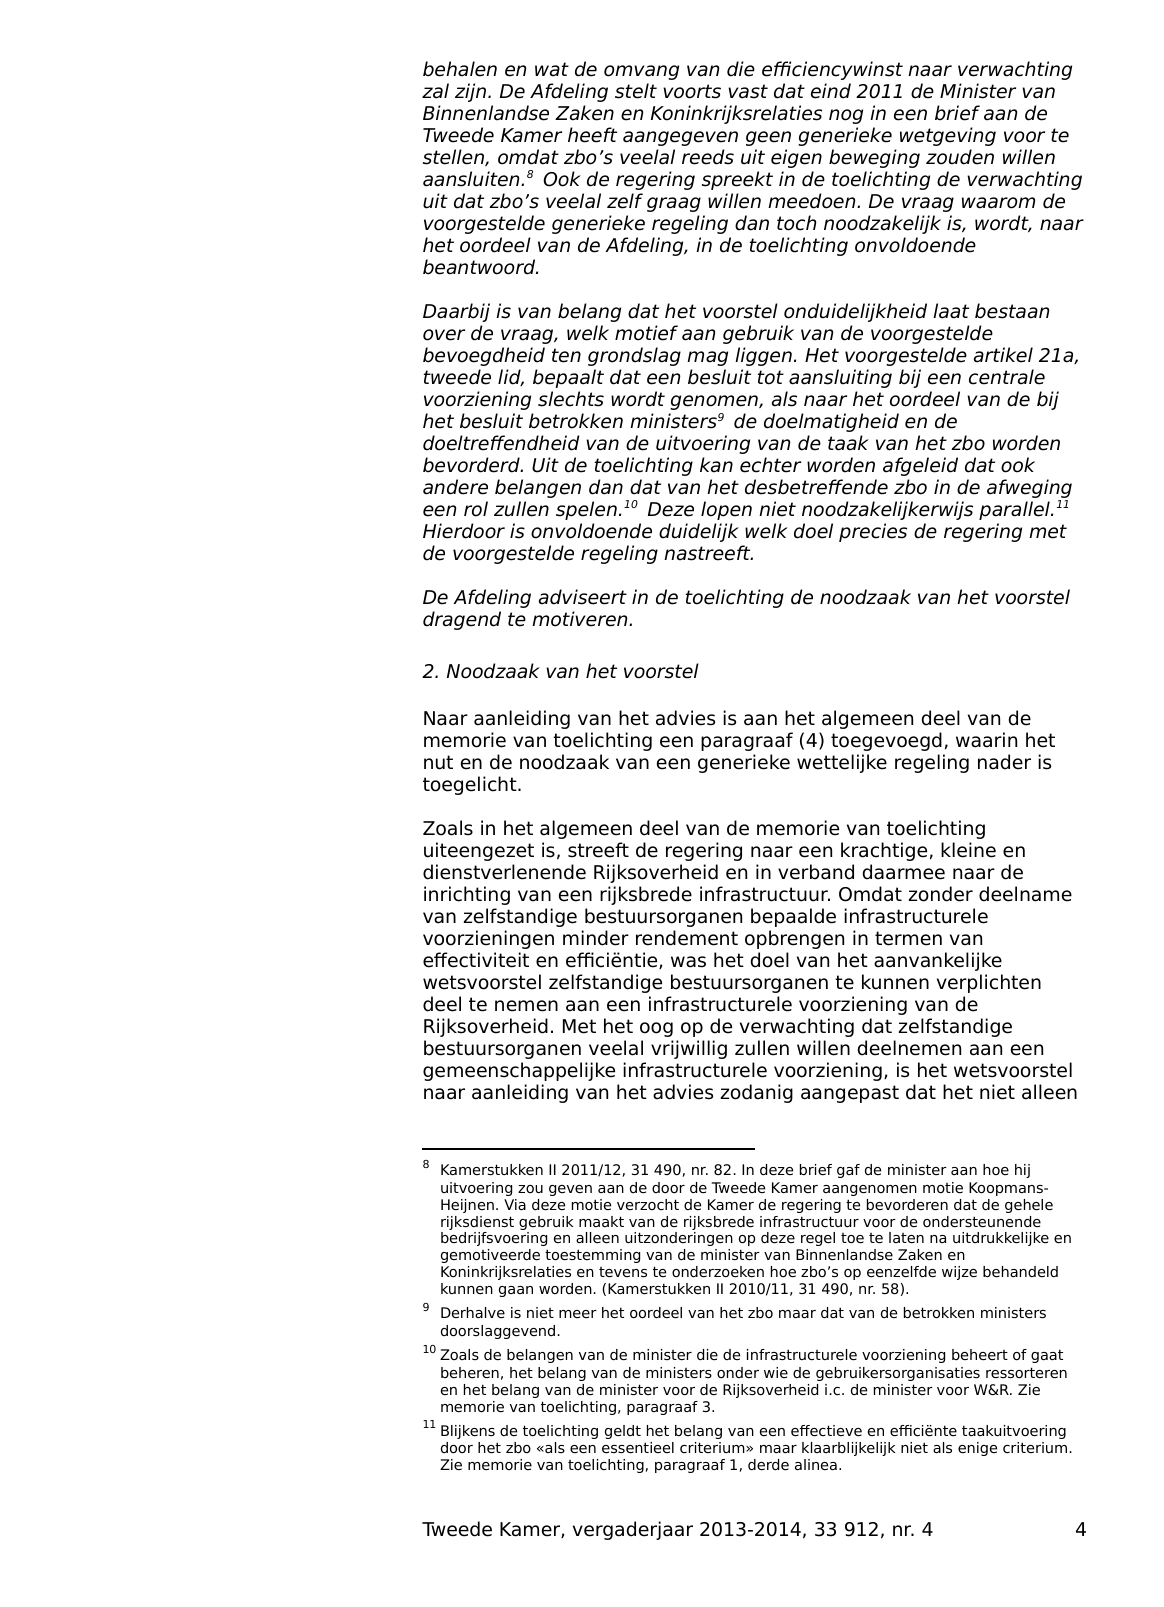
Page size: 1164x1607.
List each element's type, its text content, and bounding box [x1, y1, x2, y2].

text Zoals de belangen van de minister die de infrastructurele voorziening beheert of gaat beheren, het belang van de ministers onder wie de gebruikersorganisaties ressorteren en het belang van de minister voor de Rijksoverheid i.c. de minister voor W&R. Zie memorie van toelichting, paragraaf 3. [422, 1343, 1087, 1416]
text Daarbij is van belang dat het voorstel onduidelijkheid laat bestaan over de vraag, welk motief aan gebruik van de voorgestelde bevoegdheid ten grondslag mag liggen. Het voorgestelde artikel 21a, tweede lid, bepaalt dat een besluit tot aansluiting bij een centrale voorziening slechts wordt genomen, als naar het oordeel van de bij het besluit betrokken ministers de doelmatigheid en de doeltreffendheid van de uitvoering van de taak van het zbo worden bevorderd. Uit de toelichting kan echter worden afgeleid dat ook andere belangen dan dat van het desbetreffende zbo in de afweging een rol zullen spelen. Deze lopen niet noodzakelijkerwijs parallel. Hierdoor is onvoldoende duidelijk welk doel precies de regering met de voorgestelde regeling nastreeft. [422, 301, 1087, 565]
text De Afdeling adviseert in de toelichting de noodzaak van het voorstel dragend te motiveren. [422, 587, 1087, 631]
text Kamerstukken II 2011/12, 31 490, nr. 82. In deze brief gaf de minister aan hoe hij uitvoering zou geven aan de door de Tweede Kamer aangenomen motie Koopmans-Heijnen. Via deze motie verzocht de Kamer de regering te bevorderen dat de gehele rijksdienst gebruik maakt van de rijksbrede infrastructuur voor de ondersteunende bedrijfsvoering en alleen uitzonderingen op deze regel toe te laten na uitdrukkelijke en gemotiveerde toestemming van de minister van Binnenlandse Zaken en Koninkrijksrelaties en tevens te onderzoeken hoe zbo’s op eenzelfde wijze behandeld kunnen gaan worden. (Kamerstukken II 2010/11, 31 490, nr. 58). [422, 1158, 1087, 1298]
text Blijkens de toelichting geldt het belang van een effectieve en efficiënte taakuitvoering door het zbo «als een essentieel criterium» maar klaarblijkelijk niet als enige criterium. Zie memorie van toelichting, paragraaf 1, derde alinea. [422, 1418, 1087, 1474]
text Zoals in het algemeen deel van de memorie van toelichting uiteengezet is, streeft de regering naar een krachtige, kleine en dienstverlenende Rijksoverheid en in verband daarmee naar de inrichting van een rijksbrede infrastructuur. Omdat zonder deelname van zelfstandige bestuursorganen bepaalde infrastructurele voorzieningen minder rendement opbrengen in termen van effectiviteit en efficiëntie, was het doel van het aanvankelijke wetsvoorstel zelfstandige bestuursorganen te kunnen verplichten deel te nemen aan een infrastructurele voorziening van de Rijksoverheid. Met het oog op de verwachting dat zelfstandige bestuursorganen veelal vrijwillig zullen willen deelnemen aan een gemeenschappelijke infrastructurele voorziening, is het wetsvoorstel naar aanleiding van het advies zodanig aangepast dat het niet alleen [422, 818, 1087, 1104]
text Naar aanleiding van het advies is aan het algemeen deel van de memorie van toelichting een paragraaf (4) toegevoegd, waarin het nut en de noodzaak van een generieke wettelijke regeling nader is toegelicht. [422, 708, 1087, 796]
text Derhalve is niet meer het oordeel van het zbo maar dat van de betrokken ministers doorslaggevend. [422, 1301, 1087, 1340]
subtitle 2. Noodzaak van het voorstel [422, 661, 1087, 683]
text behalen en wat de omvang van die efficiencywinst naar verwachting zal zijn. De Afdeling stelt voorts vast dat eind 2011 de Minister van Binnenlandse Zaken en Koninkrijksrelaties nog in een brief aan de Tweede Kamer heeft aangegeven geen generieke wetgeving voor te stellen, omdat zbo’s veelal reeds uit eigen beweging zouden willen aansluiten. Ook de regering spreekt in de toelichting de verwachting uit dat zbo’s veelal zelf graag willen meedoen. De vraag waarom de voorgestelde generieke regeling dan toch noodzakelijk is, wordt, naar het oordeel van de Afdeling, in de toelichting onvoldoende beantwoord. [422, 59, 1087, 279]
